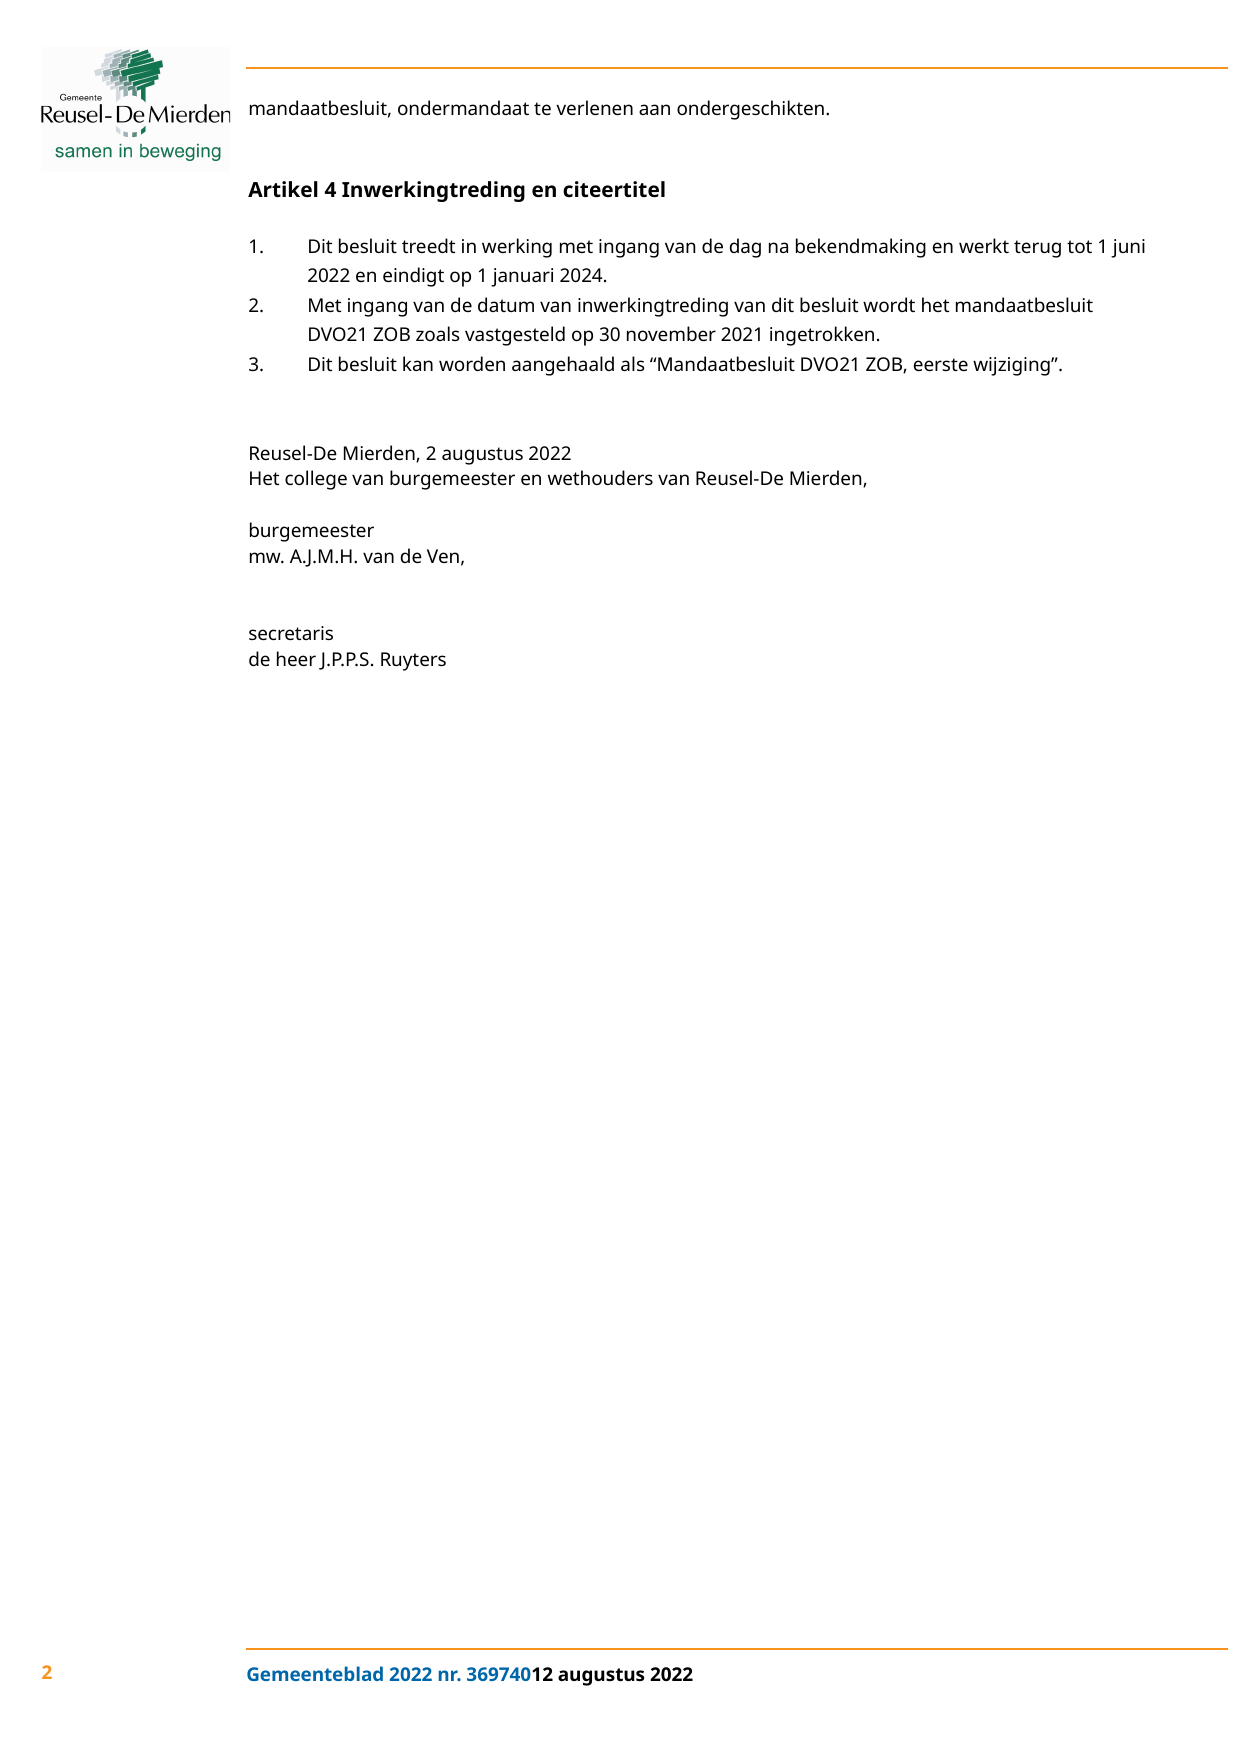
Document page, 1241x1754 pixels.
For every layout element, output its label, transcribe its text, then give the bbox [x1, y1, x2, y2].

list Dit besluit kan worden aangehaald als “Mandaatbesluit DVO21 ZOB, eerste wijziging”. [248, 351, 1152, 377]
list Dit besluit treedt in werking met ingang van de dag na bekendmaking en werkt terug tot 1 juni 2022 en eindigt op 1 januari 2024. [248, 233, 1152, 288]
text mw. A.J.M.H. van de Ven, [248, 543, 1152, 568]
list Met ingang van de datum van inwerkingtreding van dit besluit wordt het mandaatbesluit DVO21 ZOB zoals vastgesteld op 30 november 2021 ingetrokken. [248, 292, 1152, 347]
text burgemeester [248, 517, 1152, 543]
text de heer J.P.P.S. Ruyters [248, 646, 1152, 671]
text Het college van burgemeester en wethouders van Reusel-De Mierden, [248, 466, 1152, 491]
text Artikel 4 Inwerkingtreding en citeertitel [248, 175, 1152, 203]
text mandaatbesluit, ondermandaat te verlenen aan ondergeschikten. [248, 95, 1152, 121]
picture [41, 47, 231, 172]
text secretaris [248, 620, 1152, 646]
text Reusel-De Mierden, 2 augustus 2022 [248, 440, 1152, 466]
